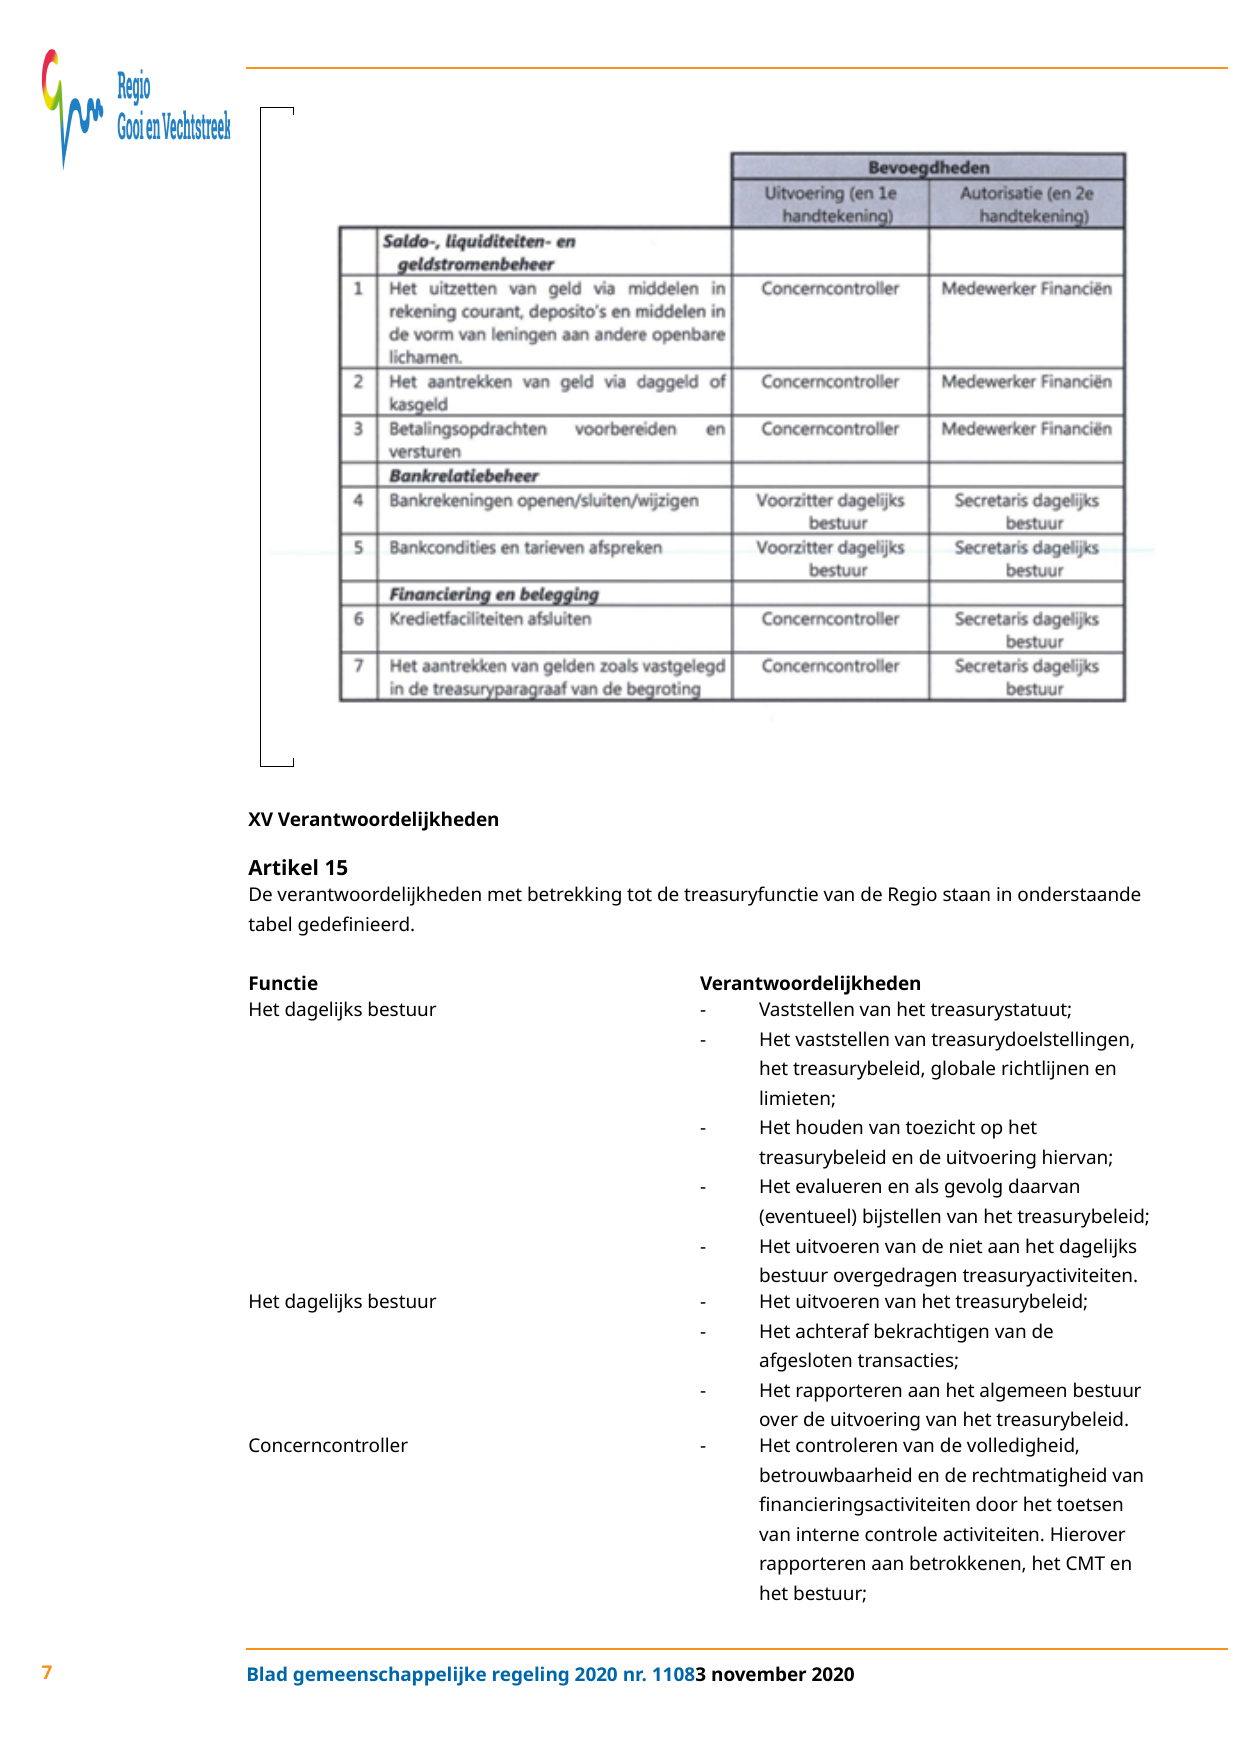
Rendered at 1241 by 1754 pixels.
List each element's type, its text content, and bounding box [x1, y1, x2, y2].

picture [41, 47, 231, 172]
table_cell Het dagelijks bestuur [248, 996, 700, 1288]
table_cell Het dagelijks bestuur [248, 1288, 700, 1432]
text De verantwoordelijkheden met betrekking tot de treasuryfunctie van de Regio staan in onderstaande tabel gedefinieerd. [248, 882, 1152, 937]
table_cell Het controleren van de volledigheid, betrouwbaarheid en de rechtmatigheid van financieringsactiviteiten door het toetsen van interne controle activiteiten. Hierover rapporteren aan betrokkenen, het CMT en het bestuur; [700, 1432, 1152, 1606]
text Artikel 15 [248, 853, 1152, 882]
picture [268, 115, 1155, 758]
table_cell Het uitvoeren van het treasurybeleid; Het achteraf bekrachtigen van de afgesloten transacties; Het rapporteren aan het algemeen bestuur over de uitvoering van het treasurybeleid. [700, 1288, 1152, 1432]
text XV Verantwoordelijkheden [248, 804, 1152, 832]
table_header Verantwoordelijkheden [700, 971, 1152, 996]
table_cell Vaststellen van het treasurystatuut; Het vaststellen van treasurydoelstellingen, het treasurybeleid, globale richtlijnen en limieten; Het houden van toezicht op het treasurybeleid en de uitvoering hiervan; Het evalueren en als gevolg daarvan (eventueel) bijstellen van het treasurybeleid; Het uitvoeren van de niet aan het dagelijks bestuur overgedragen treasuryactiviteiten. [700, 996, 1152, 1288]
table_cell Concerncontroller [248, 1432, 700, 1606]
table_header Functie [248, 971, 700, 996]
